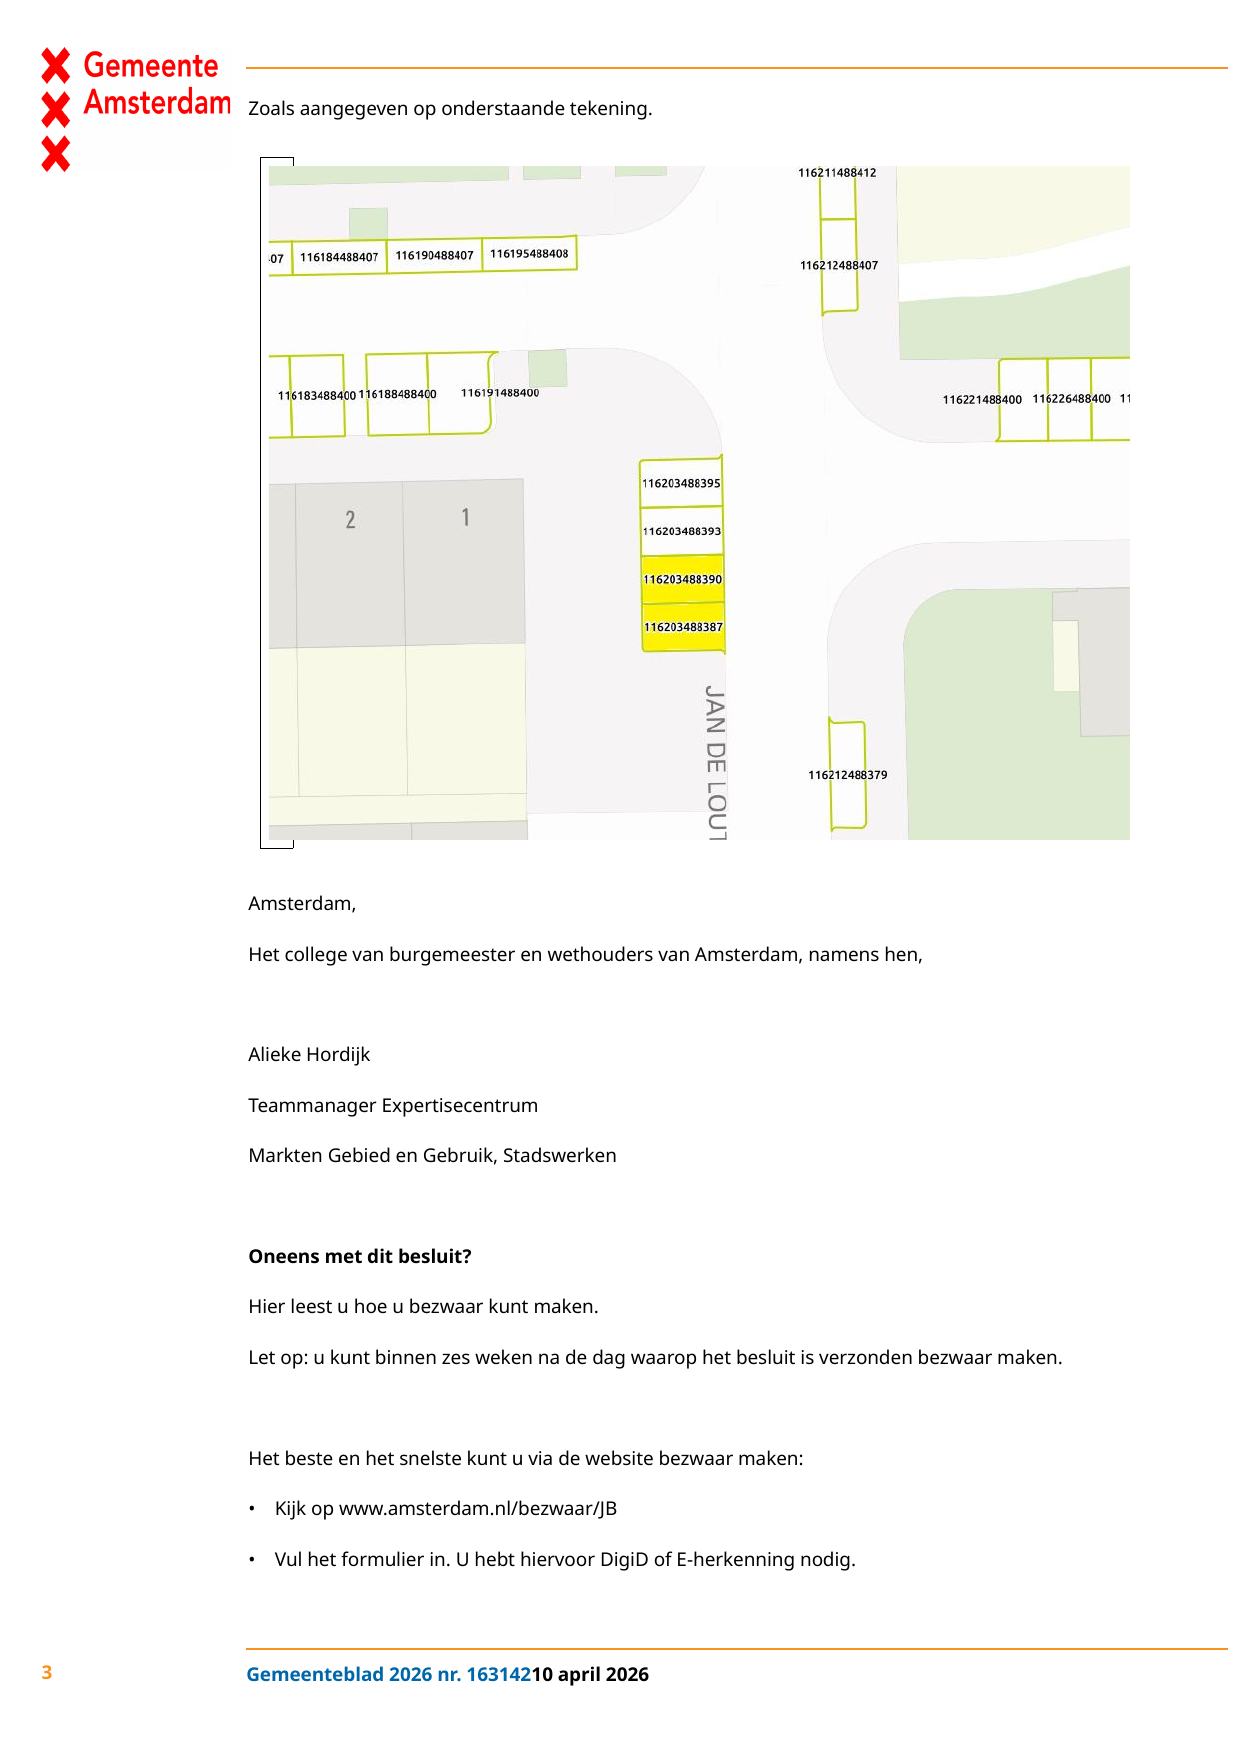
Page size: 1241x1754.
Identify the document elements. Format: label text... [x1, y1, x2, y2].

text Oneens met dit besluit? [248, 1243, 1152, 1269]
text Zoals aangegeven op onderstaande tekening. [248, 95, 1152, 121]
text Hier leest u hoe u bezwaar kunt maken. [248, 1294, 1152, 1319]
picture [41, 47, 231, 172]
text Het beste en het snelste kunt u via de website bezwaar maken: [248, 1445, 1152, 1471]
text Let op: u kunt binnen zes weken na de dag waarop het besluit is verzonden bezwaar maken. [248, 1344, 1152, 1370]
text Teammanager Expertisecentrum [248, 1092, 1152, 1118]
text • Vul het formulier in. U hebt hiervoor DigiD of E-herkenning nodig. [248, 1546, 1152, 1572]
text Markten Gebied en Gebruik, Stadswerken [248, 1142, 1152, 1168]
text Alieke Hordijk [248, 1042, 1152, 1067]
picture [268, 166, 1130, 840]
text Het college van burgemeester en wethouders van Amsterdam, namens hen, [248, 941, 1152, 967]
text Amsterdam, [248, 890, 1152, 916]
text • Kijk op www.amsterdam.nl/bezwaar/JB [248, 1495, 1152, 1521]
